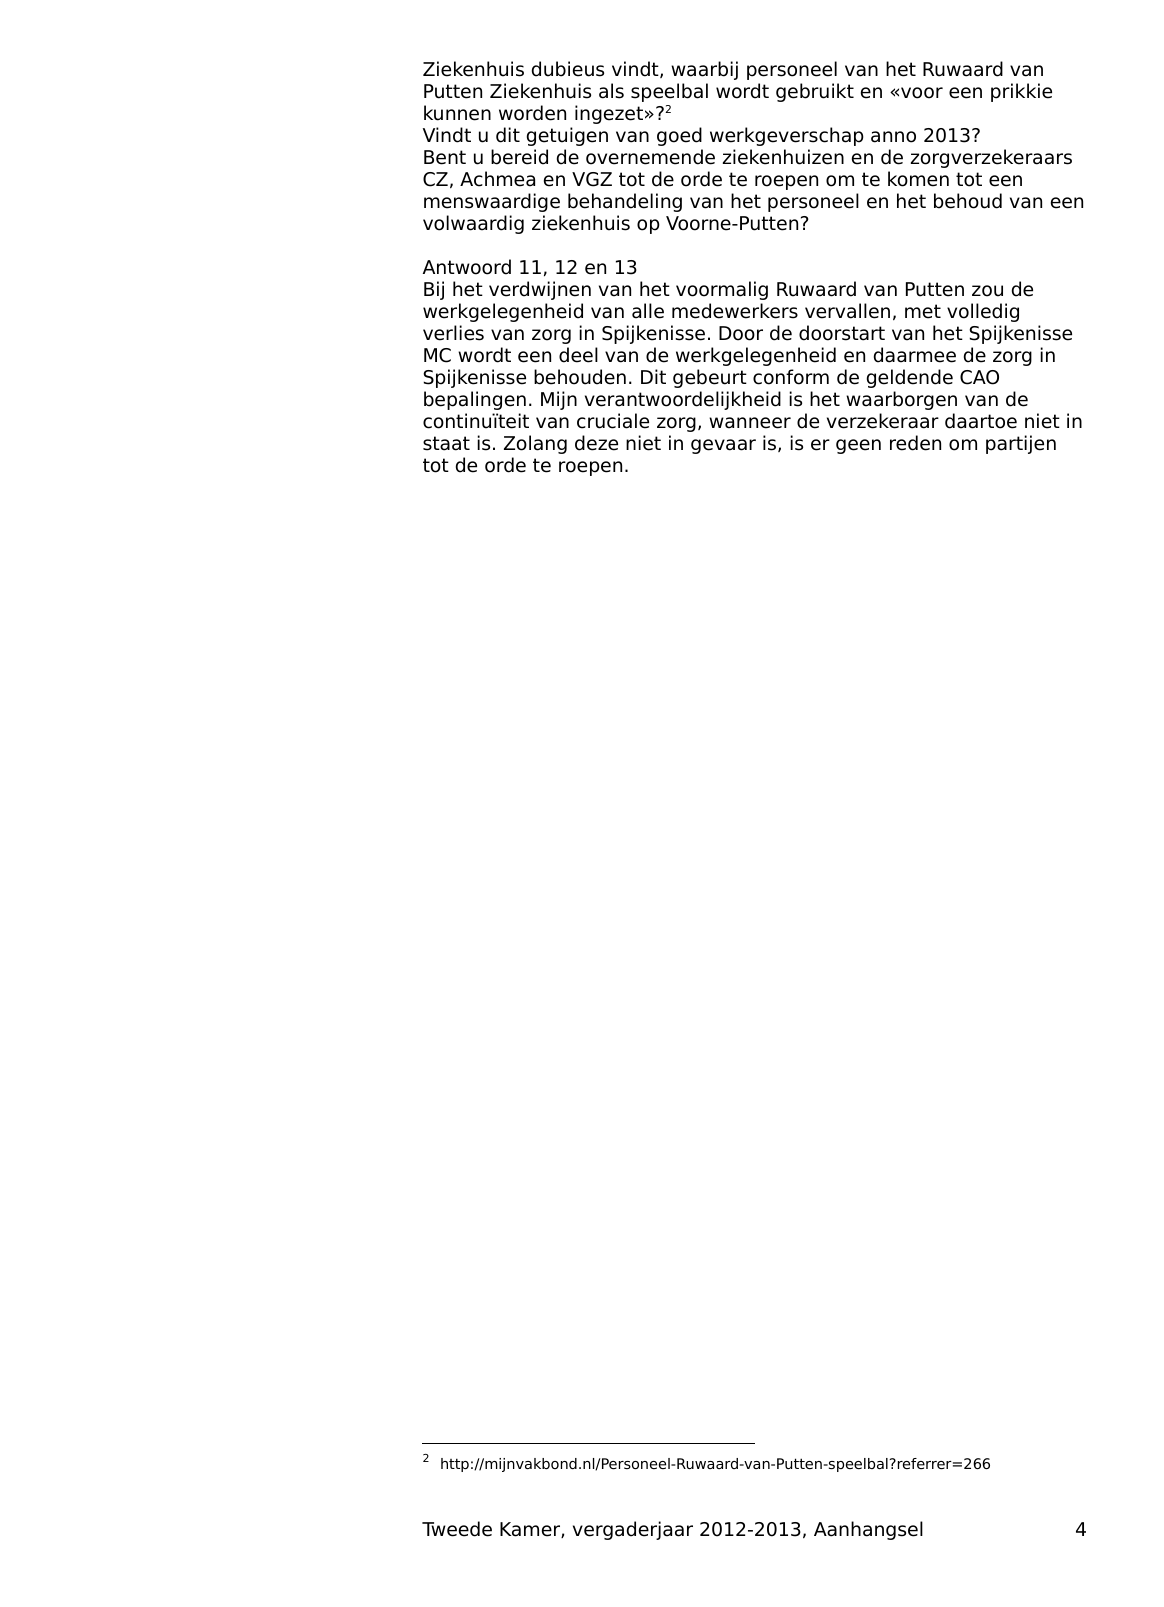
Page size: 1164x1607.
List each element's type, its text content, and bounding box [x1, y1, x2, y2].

text Bent u bereid de overnemende ziekenhuizen en de zorgverzekeraars CZ, Achmea en VGZ tot de orde te roepen om te komen tot een menswaardige behandeling van het personeel en het behoud van een volwaardig ziekenhuis op Voorne-Putten? [422, 147, 1087, 235]
text Ziekenhuis dubieus vindt, waarbij personeel van het Ruwaard van Putten Ziekenhuis als speelbal wordt gebruikt en «voor een prikkie kunnen worden ingezet»? [422, 59, 1087, 125]
text Bij het verdwijnen van het voormalig Ruwaard van Putten zou de werkgelegenheid van alle medewerkers vervallen, met volledig verlies van zorg in Spijkenisse. Door de doorstart van het Spijkenisse MC wordt een deel van de werkgelegenheid en daarmee de zorg in Spijkenisse behouden. Dit gebeurt conform de geldende CAO bepalingen. Mijn verantwoordelijkheid is het waarborgen van de continuïteit van cruciale zorg, wanneer de verzekeraar daartoe niet in staat is. Zolang deze niet in gevaar is, is er geen reden om partijen tot de orde te roepen. [422, 279, 1087, 477]
text Vindt u dit getuigen van goed werkgeverschap anno 2013? [422, 125, 1087, 147]
text Antwoord 11, 12 en 13 [422, 257, 1087, 279]
text http://mijnvakbond.nl/Personeel-Ruwaard-van-Putten-speelbal?referrer=266 [422, 1452, 1087, 1474]
